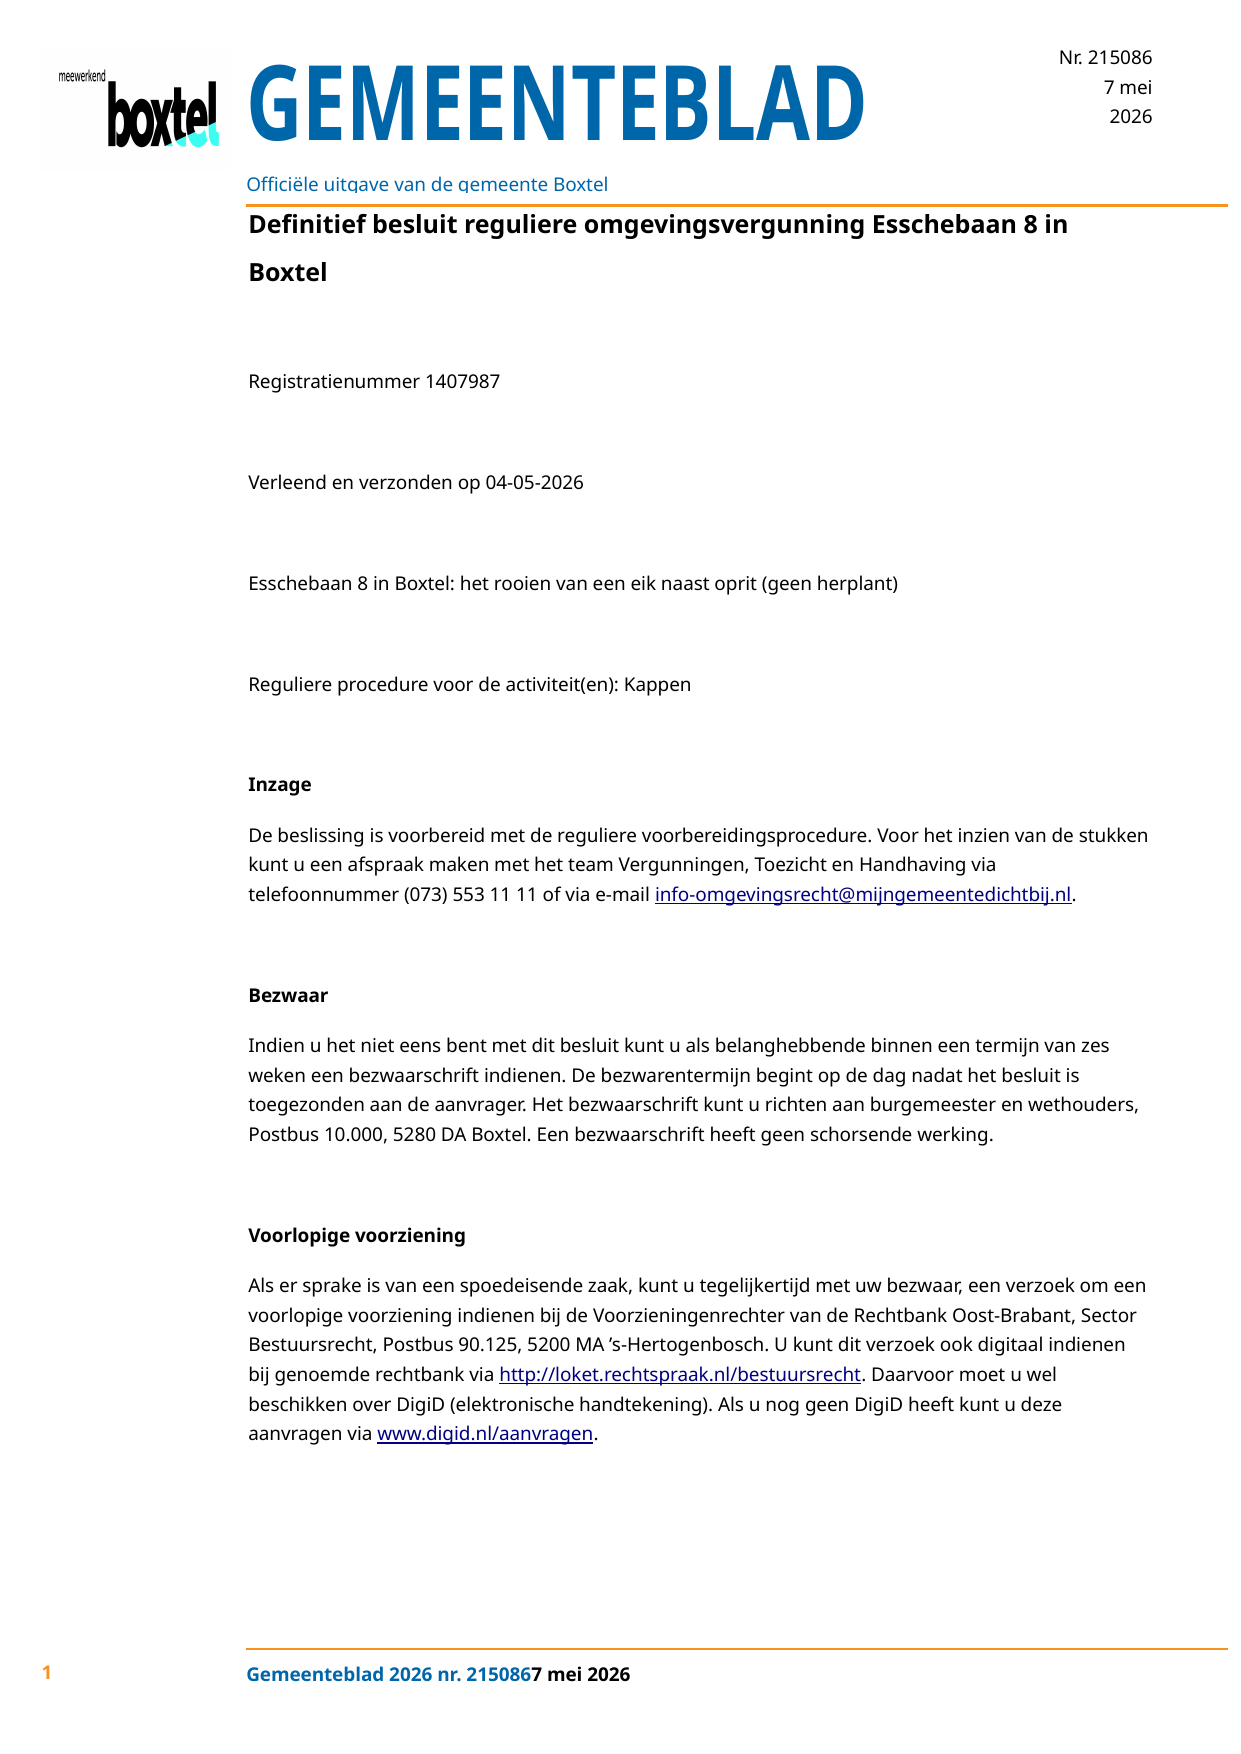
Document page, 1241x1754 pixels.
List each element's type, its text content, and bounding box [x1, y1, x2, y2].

text De beslissing is voorbereid met de reguliere voorbereidingsprocedure. Voor het inzien van de stukken kunt u een afspraak maken met het team Vergunningen, Toezicht en Handhaving via telefoonnummer (073) 553 11 11 of via e-mail info-omgevingsrecht@mijngemeentedichtbij.nl. [248, 822, 1152, 907]
text Voorlopige voorziening [248, 1222, 1152, 1248]
text Inzage [248, 772, 1152, 797]
text Bezwaar [248, 982, 1152, 1008]
text Als er sprake is van een spoedeisende zaak, kunt u tegelijkertijd met uw bezwaar, een verzoek om een voorlopige voorziening indienen bij de Voorzieningenrechter van de Rechtbank Oost-Brabant, Sector Bestuursrecht, Postbus 90.125, 5200 MA ’s-Hertogenbosch. U kunt dit verzoek ook digitaal indienen bij genoemde rechtbank via http://loket.rechtspraak.nl/bestuursrecht. Daarvoor moet u wel beschikken over DigiD (elektronische handtekening). Als u nog geen DigiD heeft kunt u deze aanvragen via www.digid.nl/aanvragen. [248, 1272, 1152, 1446]
text Indien u het niet eens bent met dit besluit kunt u als belanghebbende binnen een termijn van zes weken een bezwaarschrift indienen. De bezwarentermijn begint op de dag nadat het besluit is toegezonden aan de aanvrager. Het bezwaarschrift kunt u richten aan burgemeester en wethouders, Postbus 10.000, 5280 DA Boxtel. Een bezwaarschrift heeft geen schorsende werking. [248, 1032, 1152, 1147]
text Definitief besluit reguliere omgevingsvergunning Esschebaan 8 in Boxtel [248, 207, 1152, 288]
text Verleend en verzonden op 04-05-2026 [248, 469, 1152, 495]
text Registratienummer 1407987 [248, 368, 1152, 394]
text Esschebaan 8 in Boxtel: het rooien van een eik naast oprit (geen herplant) [248, 570, 1152, 596]
picture [41, 47, 231, 172]
text Reguliere procedure voor de activiteit(en): Kappen [248, 671, 1152, 697]
